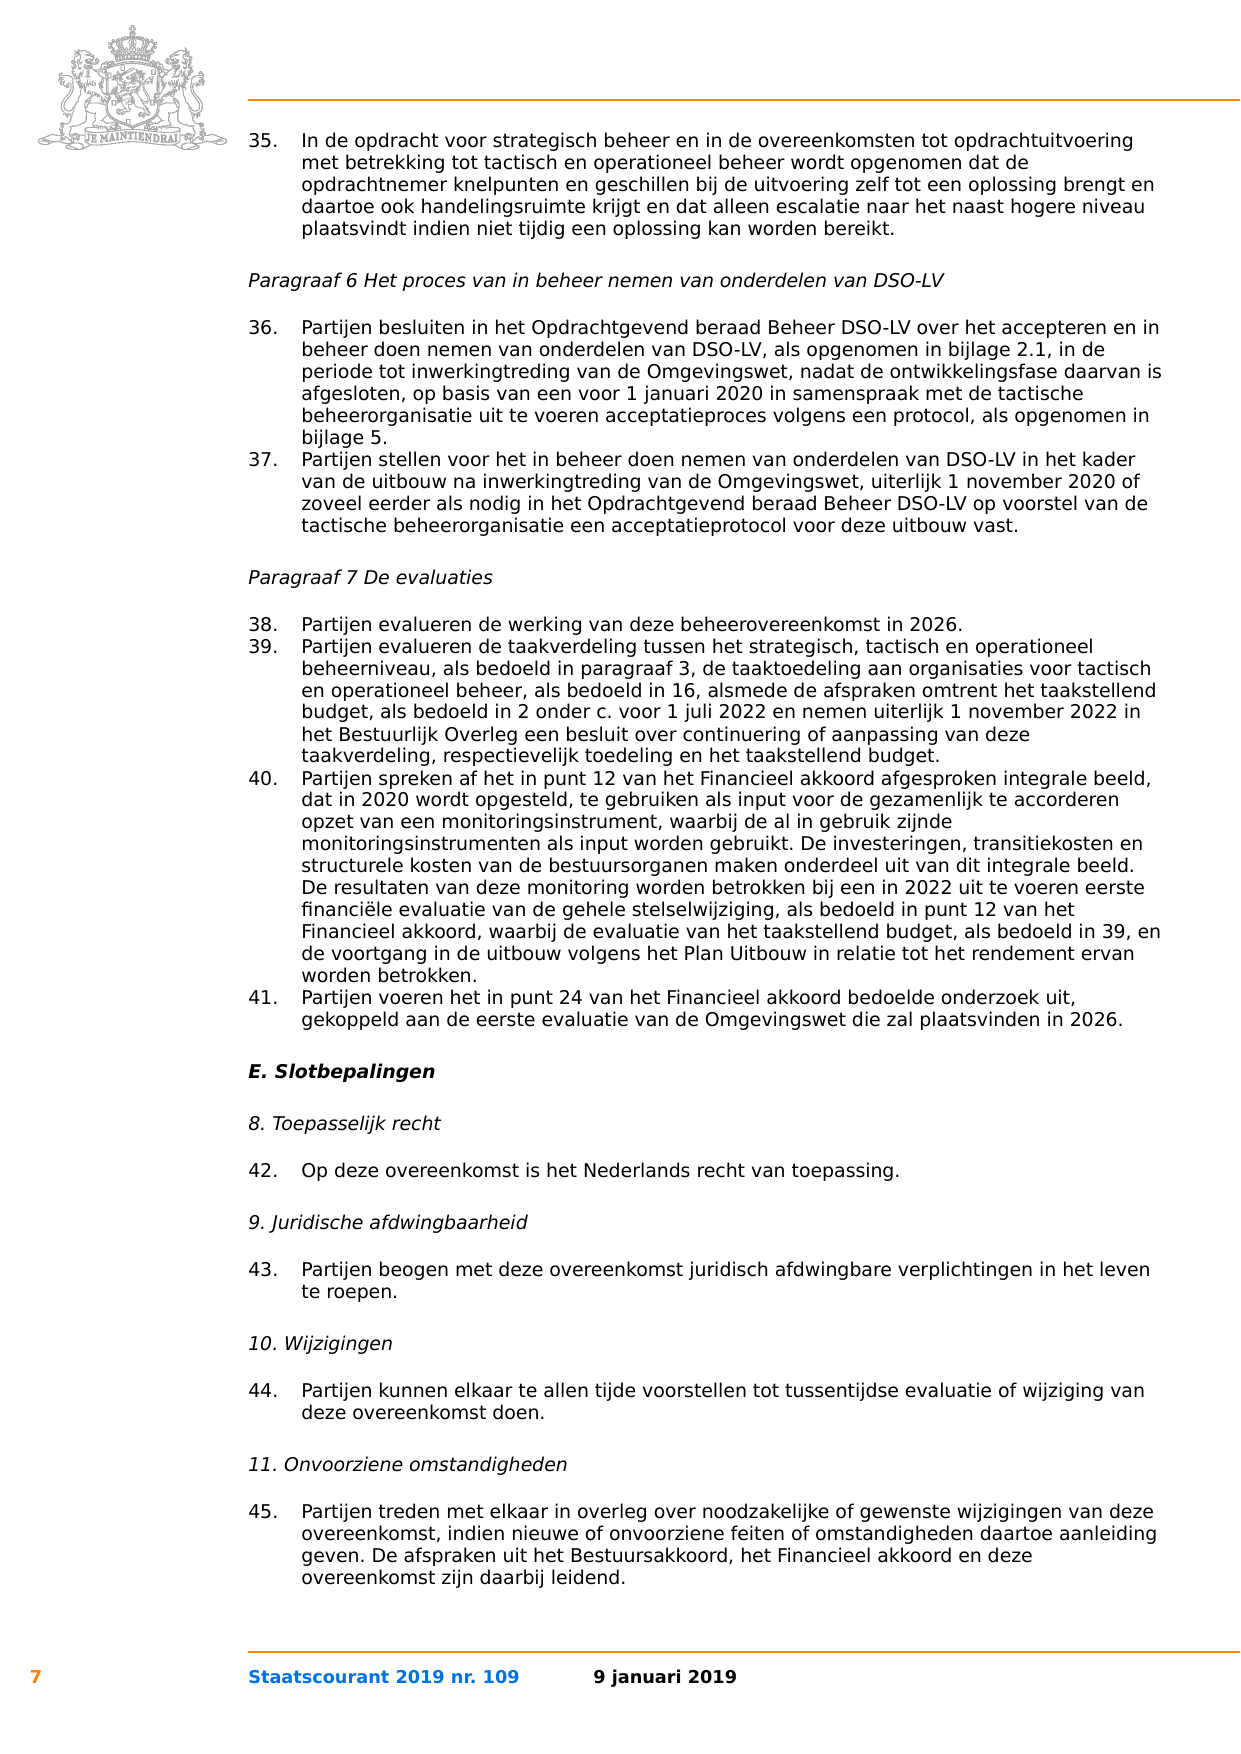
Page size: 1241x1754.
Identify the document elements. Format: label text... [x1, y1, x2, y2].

text 41. Partijen voeren het in punt 24 van het Financieel akkoord bedoelde onderzoek uit, gekoppeld aan de eerste evaluatie van de Omgevingswet die zal plaatsvinden in 2026. [248, 987, 1163, 1031]
text 44. Partijen kunnen elkaar te allen tijde voorstellen tot tussentijdse evaluatie of wijziging van deze overeenkomst doen. [248, 1380, 1163, 1424]
text 37. Partijen stellen voor het in beheer doen nemen van onderdelen van DSO-LV in het kader van de uitbouw na inwerkingtreding van de Omgevingswet, uiterlijk 1 november 2020 of zoveel eerder als nodig in het Opdrachtgevend beraad Beheer DSO-LV op voorstel van de tactische beheerorganisatie een acceptatieprotocol voor deze uitbouw vast. [248, 449, 1163, 537]
text 39. Partijen evalueren de taakverdeling tussen het strategisch, tactisch en operationeel beheerniveau, als bedoeld in paragraaf 3, de taaktoedeling aan organisaties voor tactisch en operationeel beheer, als bedoeld in 16, alsmede de afspraken omtrent het taakstellend budget, als bedoeld in 2 onder c. voor 1 juli 2022 en nemen uiterlijk 1 november 2022 in het Bestuurlijk Overleg een besluit over continuering of aanpassing van deze taakverdeling, respectievelijk toedeling en het taakstellend budget. [248, 636, 1163, 767]
subtitle 10. Wijzigingen [248, 1333, 1163, 1355]
text 38. Partijen evalueren de werking van deze beheerovereenkomst in 2026. [248, 613, 1163, 636]
text 40. Partijen spreken af het in punt 12 van het Financieel akkoord afgesproken integrale beeld, dat in 2020 wordt opgesteld, te gebruiken als input voor de gezamenlijk te accorderen opzet van een monitoringsinstrument, waarbij de al in gebruik zijnde monitoringsinstrumenten als input worden gebruikt. De investeringen, transitiekosten en structurele kosten van de bestuursorganen maken onderdeel uit van dit integrale beeld. De resultaten van deze monitoring worden betrokken bij een in 2022 uit te voeren eerste financiële evaluatie van de gehele stelselwijziging, als bedoeld in punt 12 van het Financieel akkoord, waarbij de evaluatie van het taakstellend budget, als bedoeld in 39, en de voortgang in de uitbouw volgens het Plan Uitbouw in relatie tot het rendement ervan worden betrokken. [248, 767, 1163, 987]
subtitle 9. Juridische afdwingbaarheid [248, 1212, 1163, 1234]
subtitle 11. Onvoorziene omstandigheden [248, 1454, 1163, 1476]
subtitle 8. Toepasselijk recht [248, 1113, 1163, 1135]
subtitle Paragraaf 6 Het proces van in beheer nemen van onderdelen van DSO-LV [248, 270, 1163, 292]
text 36. Partijen besluiten in het Opdrachtgevend beraad Beheer DSO-LV over het accepteren en in beheer doen nemen van onderdelen van DSO-LV, als opgenomen in bijlage 2.1, in de periode tot inwerkingtreding van de Omgevingswet, nadat de ontwikkelingsfase daarvan is afgesloten, op basis van een voor 1 januari 2020 in samenspraak met de tactische beheerorganisatie uit te voeren acceptatieproces volgens een protocol, als opgenomen in bijlage 5. [248, 317, 1163, 449]
text 43. Partijen beogen met deze overeenkomst juridisch afdwingbare verplichtingen in het leven te roepen. [248, 1259, 1163, 1303]
subtitle Paragraaf 7 De evaluaties [248, 567, 1163, 588]
subtitle E. Slotbepalingen [248, 1061, 1163, 1083]
text 42. Op deze overeenkomst is het Nederlands recht van toepassing. [248, 1160, 1163, 1182]
text 35. In de opdracht voor strategisch beheer en in de overeenkomsten tot opdrachtuitvoering met betrekking tot tactisch en operationeel beheer wordt opgenomen dat de opdrachtnemer knelpunten en geschillen bij de uitvoering zelf tot een oplossing brengt en daartoe ook handelingsruimte krijgt en dat alleen escalatie naar het naast hogere niveau plaatsvindt indien niet tijdig een oplossing kan worden bereikt. [248, 130, 1163, 240]
text 45. Partijen treden met elkaar in overleg over noodzakelijke of gewenste wijzigingen van deze overeenkomst, indien nieuwe of onvoorziene feiten of omstandigheden daartoe aanleiding geven. De afspraken uit het Bestuursakkoord, het Financieel akkoord en deze overeenkomst zijn daarbij leidend. [248, 1501, 1163, 1589]
picture [38, 25, 227, 150]
